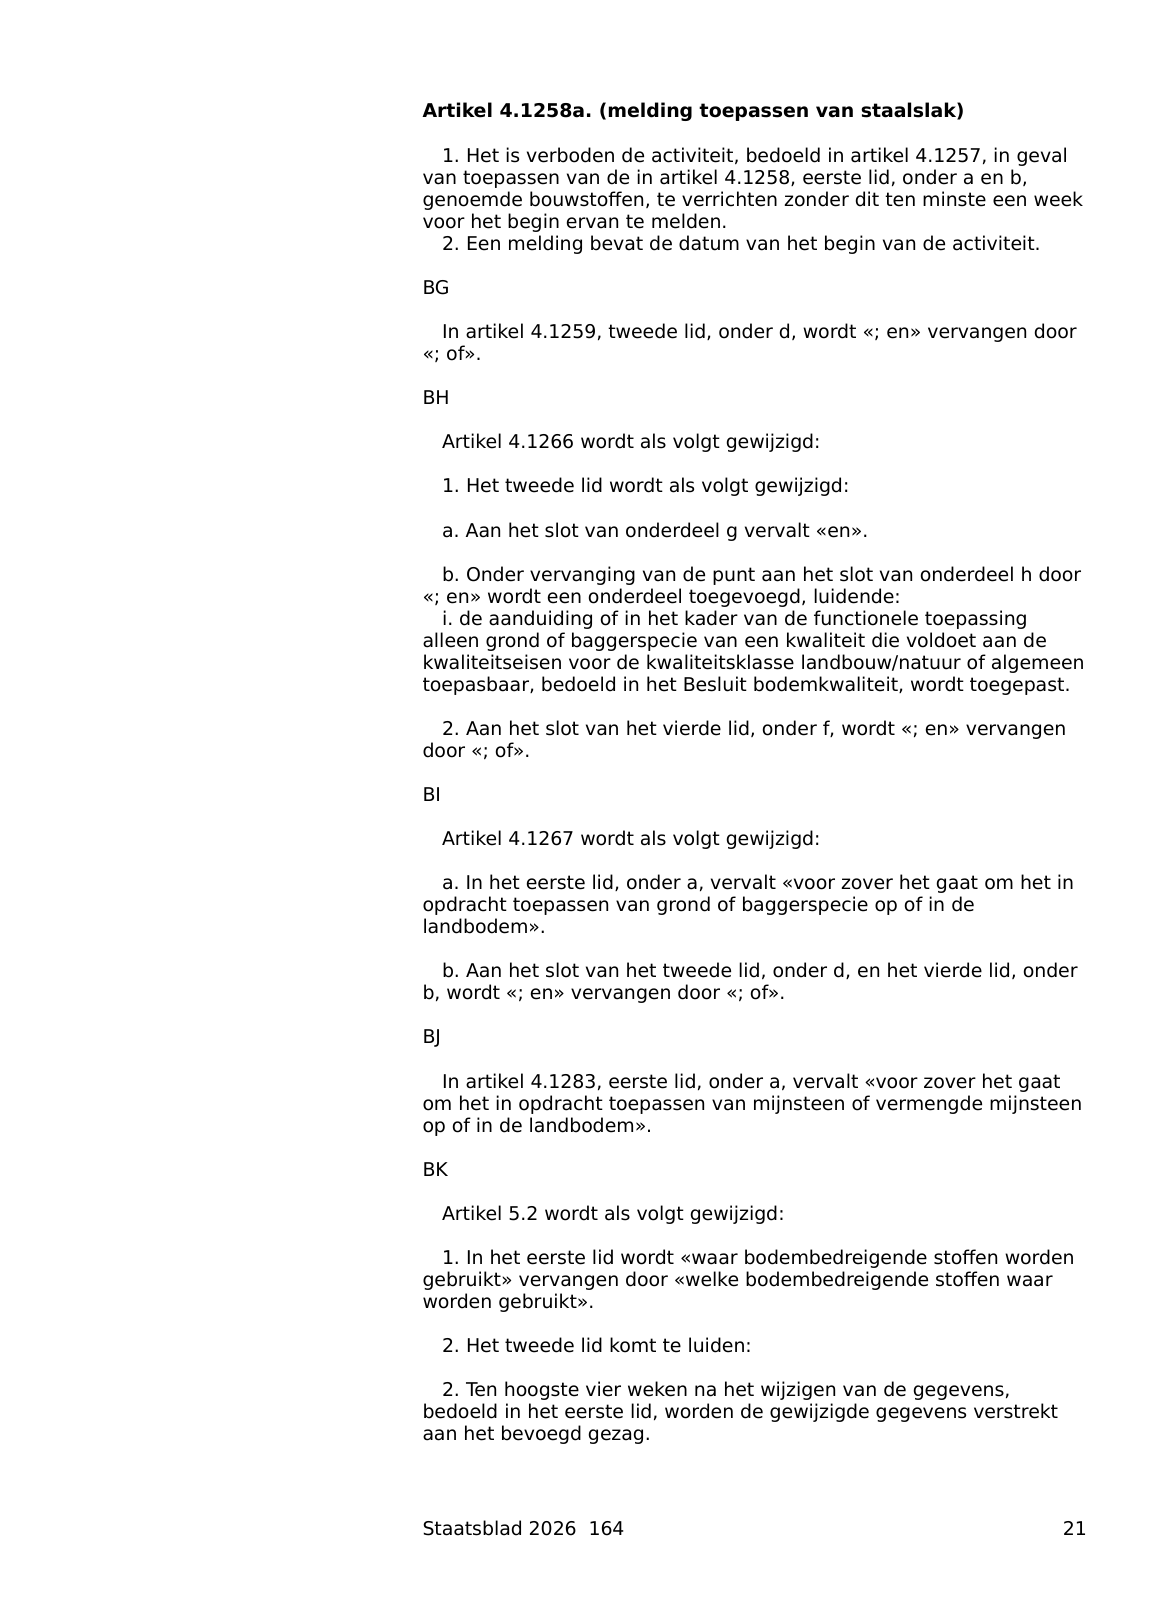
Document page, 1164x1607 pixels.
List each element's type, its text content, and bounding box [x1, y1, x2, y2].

text 1. Het is verboden de activiteit, bedoeld in artikel 4.1257, in geval van toepassen van de in artikel 4.1258, eerste lid, onder a en b, genoemde bouwstoffen, te verrichten zonder dit ten minste een week voor het begin ervan te melden. [422, 144, 1087, 232]
text In artikel 4.1259, tweede lid, onder d, wordt «; en» vervangen door «; of». [422, 321, 1087, 365]
text BK [422, 1159, 1087, 1181]
text 1. In het eerste lid wordt «waar bodembedreigende stoffen worden gebruikt» vervangen door «welke bodembedreigende stoffen waar worden gebruikt». [422, 1247, 1087, 1313]
text 2. Een melding bevat de datum van het begin van de activiteit. [422, 232, 1087, 254]
text Artikel 5.2 wordt als volgt gewijzigd: [422, 1203, 1087, 1225]
text 2. Het tweede lid komt te luiden: [422, 1335, 1087, 1357]
text 2. Ten hoogste vier weken na het wijzigen van de gegevens, bedoeld in het eerste lid, worden de gewijzigde gegevens verstrekt aan het bevoegd gezag. [422, 1379, 1087, 1445]
text 2. Aan het slot van het vierde lid, onder f, wordt «; en» vervangen door «; of». [422, 718, 1087, 762]
text BI [422, 784, 1087, 806]
text i. de aanduiding of in het kader van de functionele toepassing alleen grond of baggerspecie van een kwaliteit die voldoet aan de kwaliteitseisen voor de kwaliteitsklasse landbouw/natuur of algemeen toepasbaar, bedoeld in het Besluit bodemkwaliteit, wordt toegepast. [422, 608, 1087, 696]
text BG [422, 277, 1087, 299]
text Artikel 4.1267 wordt als volgt gewijzigd: [422, 828, 1087, 850]
text Artikel 4.1266 wordt als volgt gewijzigd: [422, 431, 1087, 453]
subtitle Artikel 4.1258a. (melding toepassen van staalslak) [422, 100, 1087, 122]
text b. Aan het slot van het tweede lid, onder d, en het vierde lid, onder b, wordt «; en» vervangen door «; of». [422, 960, 1087, 1004]
text BH [422, 387, 1087, 409]
text a. Aan het slot van onderdeel g vervalt «en». [422, 519, 1087, 541]
text BJ [422, 1026, 1087, 1048]
text In artikel 4.1283, eerste lid, onder a, vervalt «voor zover het gaat om het in opdracht toepassen van mijnsteen of vermengde mijnsteen op of in de landbodem». [422, 1071, 1087, 1137]
text a. In het eerste lid, onder a, vervalt «voor zover het gaat om het in opdracht toepassen van grond of baggerspecie op of in de landbodem». [422, 872, 1087, 938]
text b. Onder vervanging van de punt aan het slot van onderdeel h door «; en» wordt een onderdeel toegevoegd, luidende: [422, 564, 1087, 608]
text 1. Het tweede lid wordt als volgt gewijzigd: [422, 475, 1087, 497]
